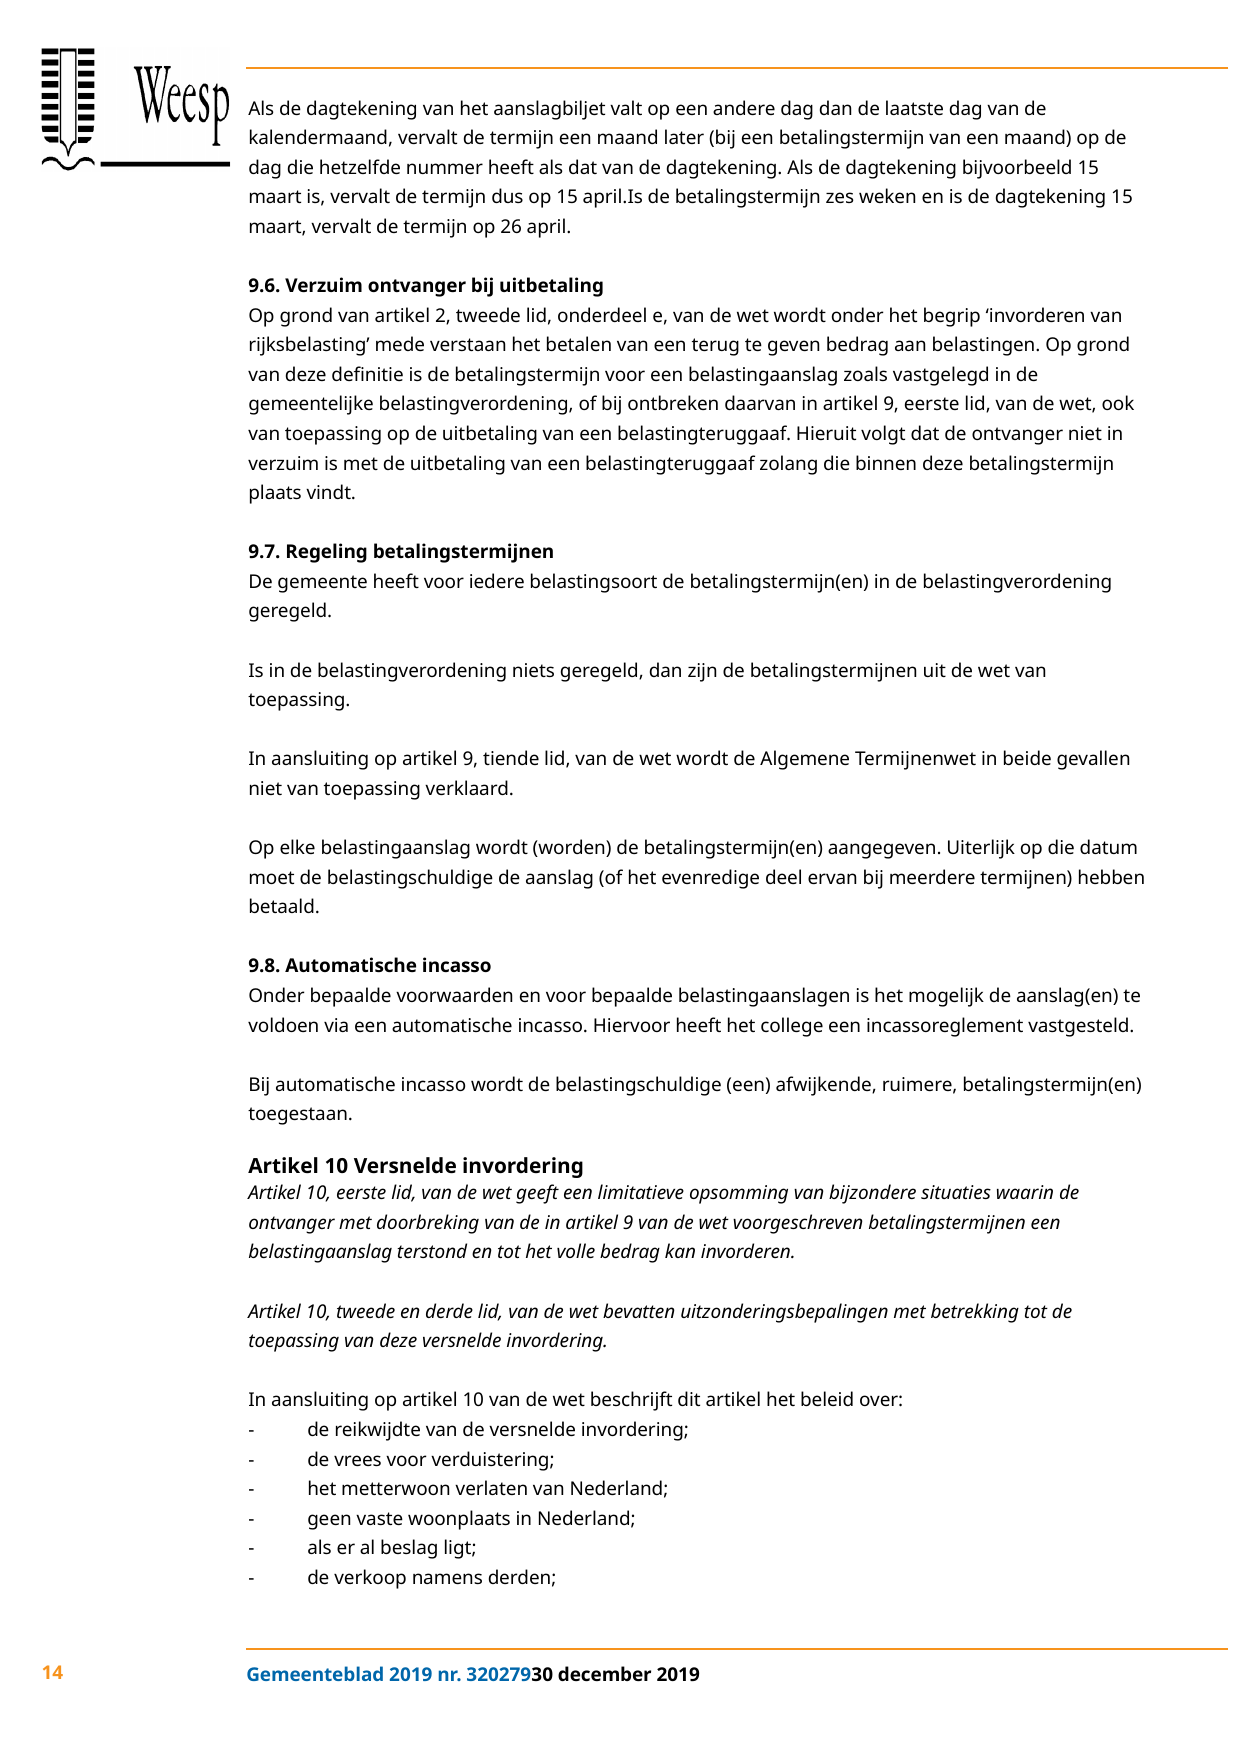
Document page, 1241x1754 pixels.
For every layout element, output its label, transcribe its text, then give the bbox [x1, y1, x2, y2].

text 9.6. Verzuim ontvanger bij uitbetaling [248, 272, 1152, 298]
list als er al beslag ligt; [248, 1534, 1152, 1560]
list de verkoop namens derden; [248, 1564, 1152, 1590]
list het metterwoon verlaten van Nederland; [248, 1475, 1152, 1501]
text 9.8. Automatische incasso [248, 953, 1152, 978]
text Artikel 10 Versnelde invordering [248, 1151, 1152, 1179]
picture [41, 47, 231, 172]
text Op elke belastingaanslag wordt (worden) de betalingstermijn(en) aangegeven. Uiterlijk op die datum moet de belastingschuldige de aanslag (of het evenredige deel ervan bij meerdere termijnen) hebben betaald. [248, 834, 1152, 919]
text Is in de belastingverordening niets geregeld, dan zijn de betalingstermijnen uit de wet van toepassing. [248, 657, 1152, 712]
text Artikel 10, eerste lid, van de wet geeft een limitatieve opsomming van bijzondere situaties waarin de ontvanger met doorbreking van de in artikel 9 van de wet voorgeschreven betalingstermijnen een belastingaanslag terstond en tot het volle bedrag kan invorderen. [248, 1179, 1152, 1264]
text In aansluiting op artikel 10 van de wet beschrijft dit artikel het beleid over: [248, 1387, 1152, 1412]
text In aansluiting op artikel 9, tiende lid, van de wet wordt de Algemene Termijnenwet in beide gevallen niet van toepassing verklaard. [248, 746, 1152, 801]
text De gemeente heeft voor iedere belastingsoort de betalingstermijn(en) in de belastingverordening geregeld. [248, 568, 1152, 623]
text Bij automatische incasso wordt de belastingschuldige (een) afwijkende, ruimere, betalingstermijn(en) toegestaan. [248, 1071, 1152, 1126]
list de vrees voor verduistering; [248, 1446, 1152, 1471]
text Als de dagtekening van het aanslagbiljet valt op een andere dag dan de laatste dag van de kalendermaand, vervalt de termijn een maand later (bij een betalingstermijn van een maand) op de dag die hetzelfde nummer heeft als dat van de dagtekening. Als de dagtekening bijvoorbeeld 15 maart is, vervalt de termijn dus op 15 april.Is de betalingstermijn zes weken en is de dagtekening 15 maart, vervalt de termijn op 26 april. [248, 95, 1152, 239]
list geen vaste woonplaats in Nederland; [248, 1505, 1152, 1531]
text Op grond van artikel 2, tweede lid, onderdeel e, van de wet wordt onder het begrip ‘invorderen van rijksbelasting’ mede verstaan het betalen van een terug te geven bedrag aan belastingen. Op grond van deze definitie is de betalingstermijn voor een belastingaanslag zoals vastgelegd in de gemeentelijke belastingverordening, of bij ontbreken daarvan in artikel 9, eerste lid, van de wet, ook van toepassing op de uitbetaling van een belastingteruggaaf. Hieruit volgt dat de ontvanger niet in verzuim is met de uitbetaling van een belastingteruggaaf zolang die binnen deze betalingstermijn plaats vindt. [248, 302, 1152, 505]
text Artikel 10, tweede en derde lid, van de wet bevatten uitzonderingsbepalingen met betrekking tot de toepassing van deze versnelde invordering. [248, 1298, 1152, 1353]
list de reikwijdte van de versnelde invordering; [248, 1416, 1152, 1442]
text Onder bepaalde voorwaarden en voor bepaalde belastingaanslagen is het mogelijk de aanslag(en) te voldoen via een automatische incasso. Hiervoor heeft het college een incassoreglement vastgesteld. [248, 982, 1152, 1038]
text 9.7. Regeling betalingstermijnen [248, 538, 1152, 564]
